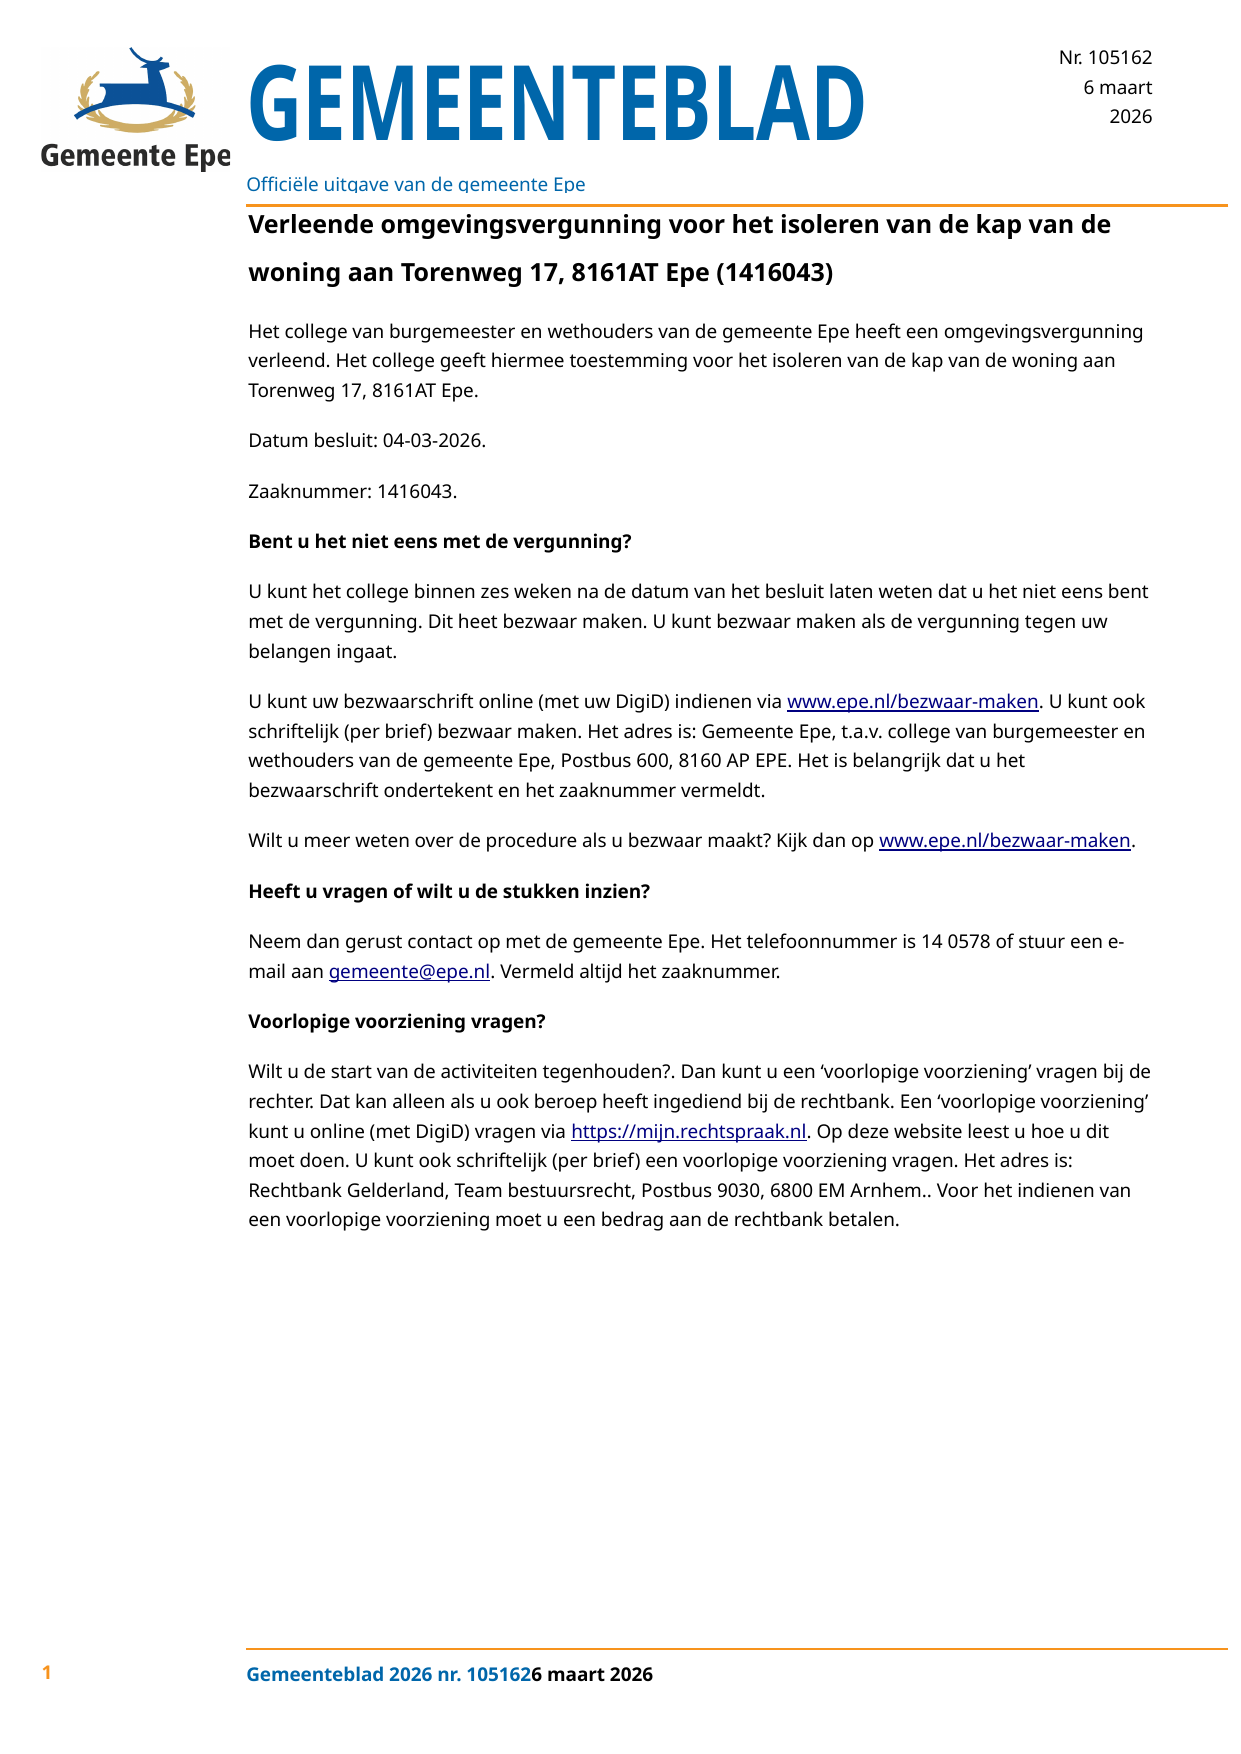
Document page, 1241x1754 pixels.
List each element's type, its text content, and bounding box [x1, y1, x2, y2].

picture [41, 47, 231, 172]
text Zaaknummer: 1416043. [248, 478, 1152, 504]
text U kunt het college binnen zes weken na de datum van het besluit laten weten dat u het niet eens bent met de vergunning. Dit heet bezwaar maken. U kunt bezwaar maken als de vergunning tegen uw belangen ingaat. [248, 579, 1152, 664]
text Datum besluit: 04-03-2026. [248, 427, 1152, 453]
text Wilt u meer weten over de procedure als u bezwaar maakt? Kijk dan op www.epe.nl/bezwaar-maken. [248, 827, 1152, 853]
text Wilt u de start van de activiteiten tegenhouden?. Dan kunt u een ‘voorlopige voorziening’ vragen bij de rechter. Dat kan alleen als u ook beroep heeft ingediend bij de rechtbank. Een ‘voorlopige voorziening’ kunt u online (met DigiD) vragen via https://mijn.rechtspraak.nl. Op deze website leest u hoe u dit moet doen. U kunt ook schriftelijk (per brief) een voorlopige voorziening vragen. Het adres is: Rechtbank Gelderland, Team bestuursrecht, Postbus 9030, 6800 EM Arnhem.. Voor het indienen van een voorlopige voorziening moet u een bedrag aan de rechtbank betalen. [248, 1059, 1152, 1232]
text Voorlopige voorziening vragen? [248, 1008, 1152, 1034]
text Verleende omgevingsvergunning voor het isoleren van de kap van de woning aan Torenweg 17, 8161AT Epe (1416043) [248, 207, 1152, 288]
text Het college van burgemeester en wethouders van de gemeente Epe heeft een omgevingsvergunning verleend. Het college geeft hiermee toestemming voor het isoleren van de kap van de woning aan Torenweg 17, 8161AT Epe. [248, 318, 1152, 403]
text U kunt uw bezwaarschrift online (met uw DigiD) indienen via www.epe.nl/bezwaar-maken. U kunt ook schriftelijk (per brief) bezwaar maken. Het adres is: Gemeente Epe, t.a.v. college van burgemeester en wethouders van de gemeente Epe, Postbus 600, 8160 AP EPE. Het is belangrijk dat u het bezwaarschrift ondertekent en het zaaknummer vermeldt. [248, 688, 1152, 803]
text Heeft u vragen of wilt u de stukken inzien? [248, 878, 1152, 904]
text Bent u het niet eens met de vergunning? [248, 528, 1152, 554]
text Neem dan gerust contact op met de gemeente Epe. Het telefoonnummer is 14 0578 of stuur een e-mail aan gemeente@epe.nl. Vermeld altijd het zaaknummer. [248, 928, 1152, 984]
